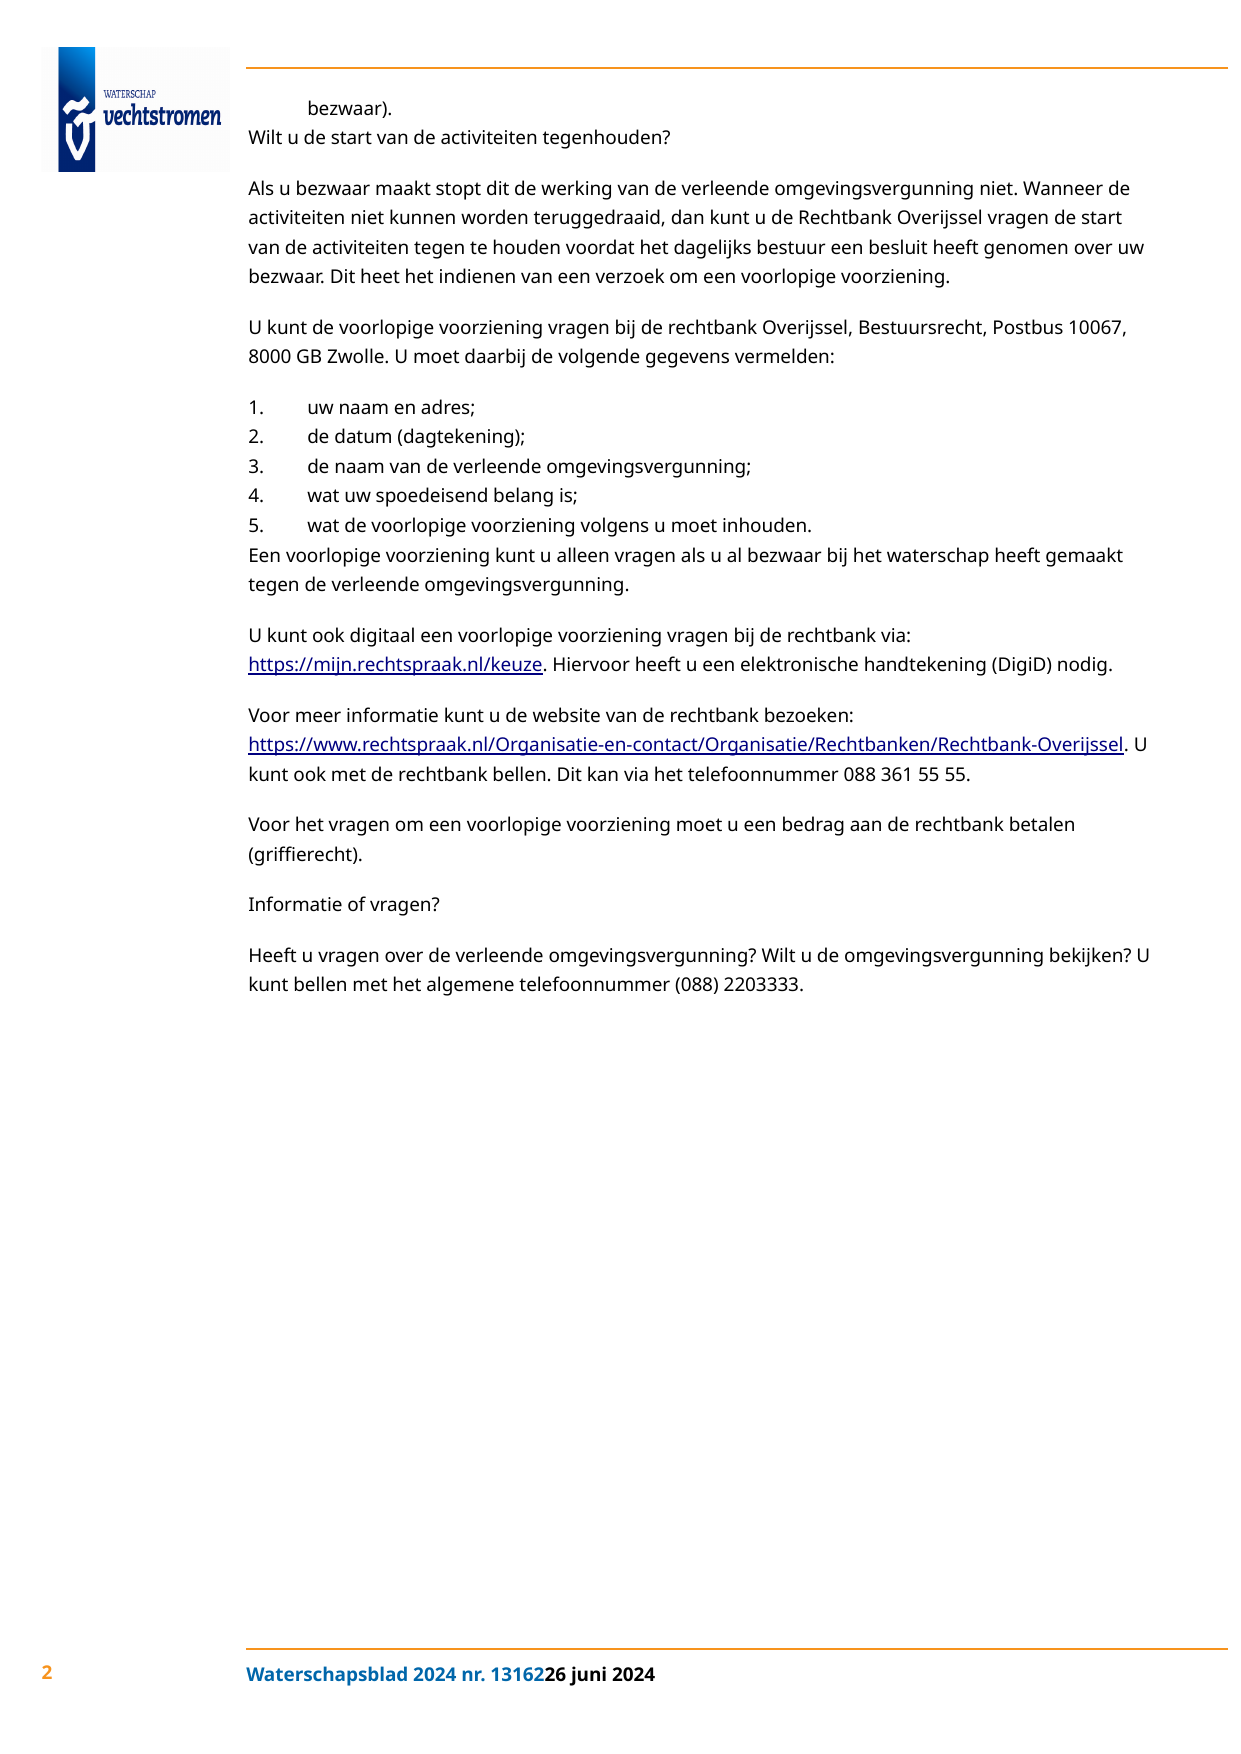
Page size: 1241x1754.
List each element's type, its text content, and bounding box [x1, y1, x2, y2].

list wat uw spoedeisend belang is; [248, 483, 1152, 508]
text Informatie of vragen? [248, 891, 1152, 917]
text Voor het vragen om een voorlopige voorziening moet u een bedrag aan de rechtbank betalen (griffierecht). [248, 811, 1152, 867]
list de naam van de verleende omgevingsvergunning; [248, 453, 1152, 479]
list uw naam en adres; [248, 394, 1152, 420]
text Als u bezwaar maakt stopt dit de werking van de verleende omgevingsvergunning niet. Wanneer de activiteiten niet kunnen worden teruggedraaid, dan kunt u de Rechtbank Overijssel vragen de start van de activiteiten tegen te houden voordat het dagelijks bestuur een besluit heeft genomen over uw bezwaar. Dit heet het indienen van een verzoek om een voorlopige voorziening. [248, 175, 1152, 289]
list wat de voorlopige voorziening volgens u moet inhouden. [248, 512, 1152, 538]
list bezwaar). [248, 95, 1152, 121]
text Een voorlopige voorziening kunt u alleen vragen als u al bezwaar bij het waterschap heeft gemaakt tegen de verleende omgevingsvergunning. [248, 542, 1152, 597]
text Wilt u de start van de activiteiten tegenhouden? [248, 124, 1152, 150]
picture [41, 47, 231, 172]
list de datum (dagtekening); [248, 423, 1152, 449]
text U kunt ook digitaal een voorlopige voorziening vragen bij de rechtbank via: https://mijn.rechtspraak.nl/keuze. Hiervoor heeft u een elektronische handtekening (DigiD) nodig. [248, 622, 1152, 677]
text U kunt de voorlopige voorziening vragen bij de rechtbank Overijssel, Bestuursrecht, Postbus 10067, 8000 GB Zwolle. U moet daarbij de volgende gegevens vermelden: [248, 314, 1152, 369]
text Voor meer informatie kunt u de website van de rechtbank bezoeken: https://www.rechtspraak.nl/Organisatie-en-contact/Organisatie/Rechtbanken/Rechtbank-Overijssel. U kunt ook met de rechtbank bellen. Dit kan via het telefoonnummer 088 361 55 55. [248, 702, 1152, 787]
text Heeft u vragen over de verleende omgevingsvergunning? Wilt u de omgevingsvergunning bekijken? U kunt bellen met het algemene telefoonnummer (088) 2203333. [248, 942, 1152, 997]
